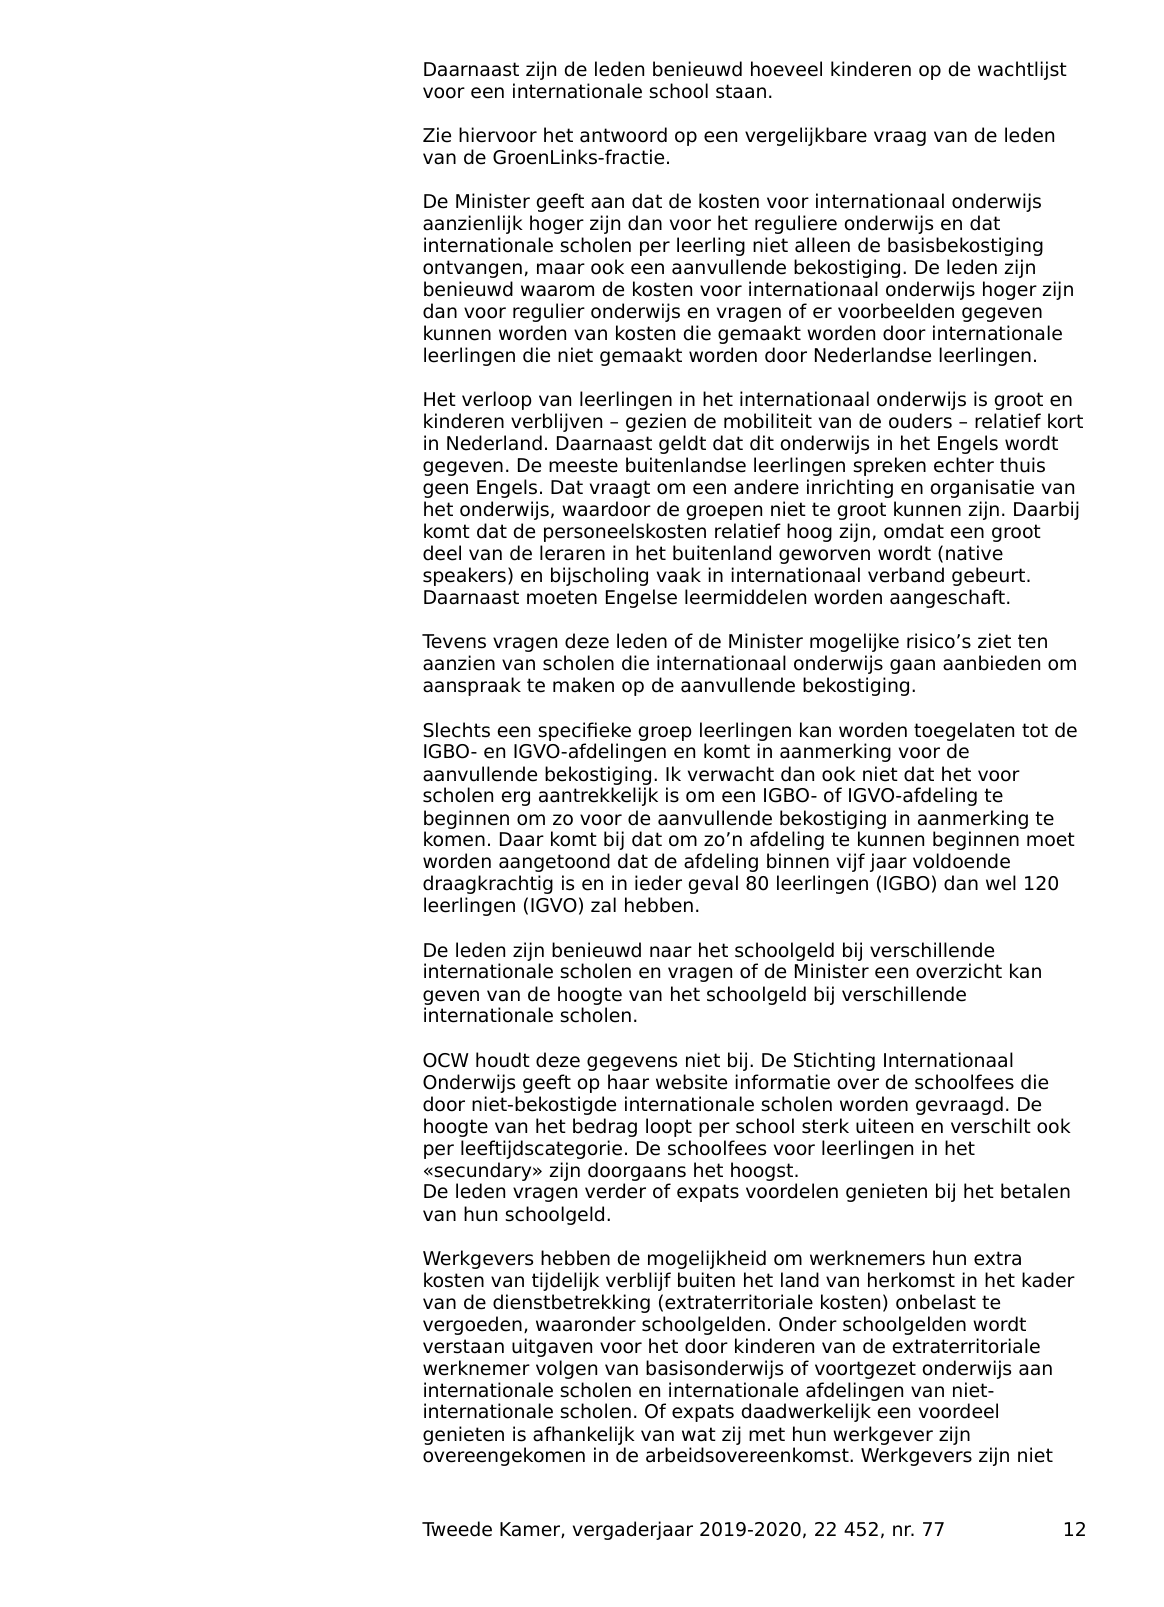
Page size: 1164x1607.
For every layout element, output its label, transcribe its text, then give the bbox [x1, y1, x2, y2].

text Werkgevers hebben de mogelijkheid om werknemers hun extra kosten van tijdelijk verblijf buiten het land van herkomst in het kader van de dienstbetrekking (extraterritoriale kosten) onbelast te vergoeden, waaronder schoolgelden. Onder schoolgelden wordt verstaan uitgaven voor het door kinderen van de extraterritoriale werknemer volgen van basisonderwijs of voortgezet onderwijs aan internationale scholen en internationale afdelingen van niet-internationale scholen. Of expats daadwerkelijk een voordeel genieten is afhankelijk van wat zij met hun werkgever zijn overeengekomen in de arbeidsovereenkomst. Werkgevers zijn niet [422, 1248, 1087, 1467]
text Daarnaast zijn de leden benieuwd hoeveel kinderen op de wachtlijst voor een internationale school staan. [422, 59, 1087, 103]
text De leden vragen verder of expats voordelen genieten bij het betalen van hun schoolgeld. [422, 1181, 1087, 1225]
text De leden zijn benieuwd naar het schoolgeld bij verschillende internationale scholen en vragen of de Minister een overzicht kan geven van de hoogte van het schoolgeld bij verschillende internationale scholen. [422, 939, 1087, 1027]
text Zie hiervoor het antwoord op een vergelijkbare vraag van de leden van de GroenLinks-fractie. [422, 125, 1087, 169]
text Tevens vragen deze leden of de Minister mogelijke risico’s ziet ten aanzien van scholen die internationaal onderwijs gaan aanbieden om aanspraak te maken op de aanvullende bekostiging. [422, 631, 1087, 697]
text Het verloop van leerlingen in het internationaal onderwijs is groot en kinderen verblijven – gezien de mobiliteit van de ouders – relatief kort in Nederland. Daarnaast geldt dat dit onderwijs in het Engels wordt gegeven. De meeste buitenlandse leerlingen spreken echter thuis geen Engels. Dat vraagt om een andere inrichting en organisatie van het onderwijs, waardoor de groepen niet te groot kunnen zijn. Daarbij komt dat de personeelskosten relatief hoog zijn, omdat een groot deel van de leraren in het buitenland geworven wordt (native speakers) en bijscholing vaak in internationaal verband gebeurt. Daarnaast moeten Engelse leermiddelen worden aangeschaft. [422, 389, 1087, 609]
text Slechts een specifieke groep leerlingen kan worden toegelaten tot de IGBO- en IGVO-afdelingen en komt in aanmerking voor de aanvullende bekostiging. Ik verwacht dan ook niet dat het voor scholen erg aantrekkelijk is om een IGBO- of IGVO-afdeling te beginnen om zo voor de aanvullende bekostiging in aanmerking te komen. Daar komt bij dat om zo’n afdeling te kunnen beginnen moet worden aangetoond dat de afdeling binnen vijf jaar voldoende draagkrachtig is en in ieder geval 80 leerlingen (IGBO) dan wel 120 leerlingen (IGVO) zal hebben. [422, 719, 1087, 917]
text De Minister geeft aan dat de kosten voor internationaal onderwijs aanzienlijk hoger zijn dan voor het reguliere onderwijs en dat internationale scholen per leerling niet alleen de basisbekostiging ontvangen, maar ook een aanvullende bekostiging. De leden zijn benieuwd waarom de kosten voor internationaal onderwijs hoger zijn dan voor regulier onderwijs en vragen of er voorbeelden gegeven kunnen worden van kosten die gemaakt worden door internationale leerlingen die niet gemaakt worden door Nederlandse leerlingen. [422, 191, 1087, 367]
text OCW houdt deze gegevens niet bij. De Stichting Internationaal Onderwijs geeft op haar website informatie over de schoolfees die door niet-bekostigde internationale scholen worden gevraagd. De hoogte van het bedrag loopt per school sterk uiteen en verschilt ook per leeftijdscategorie. De schoolfees voor leerlingen in het «secundary» zijn doorgaans het hoogst. [422, 1049, 1087, 1181]
